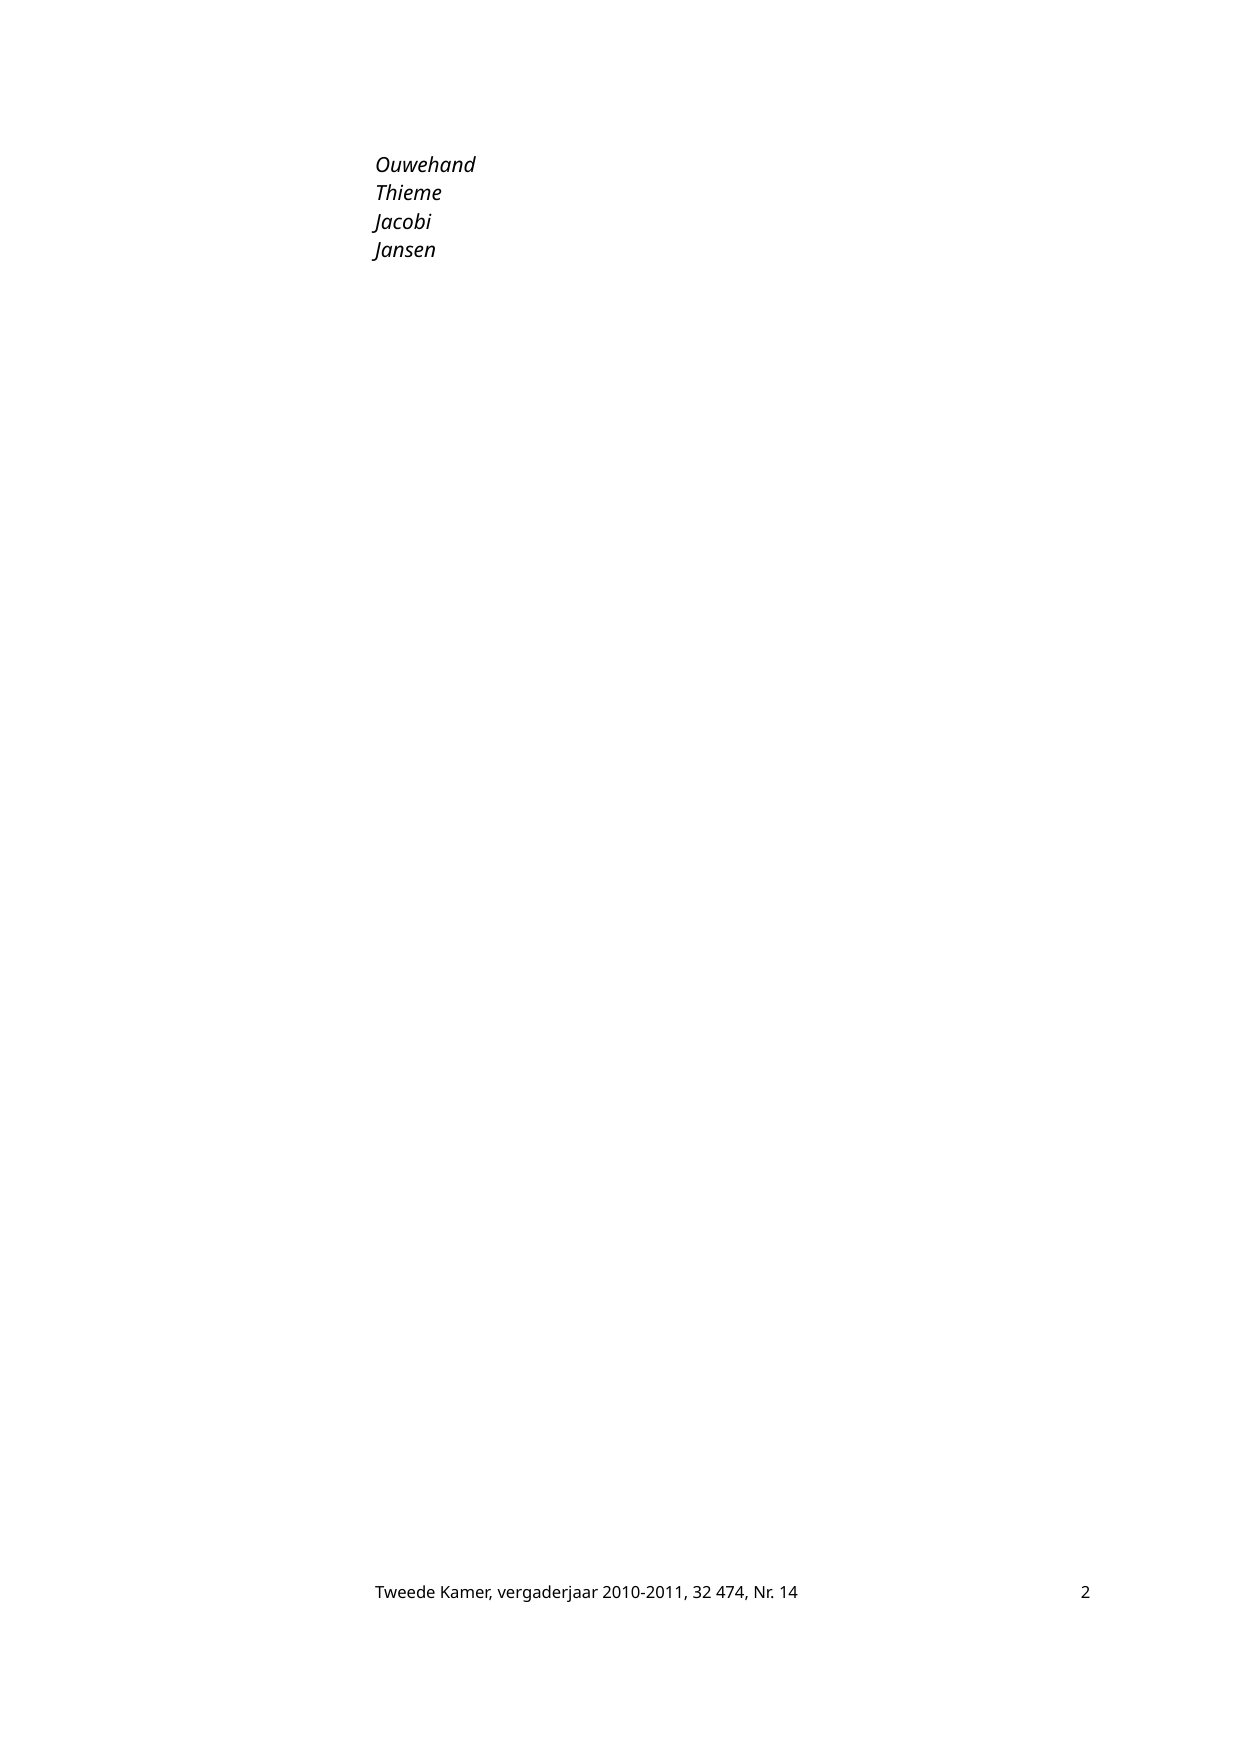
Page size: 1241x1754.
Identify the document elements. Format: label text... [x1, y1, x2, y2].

text Jansen [375, 235, 1090, 264]
text Thieme [375, 178, 1090, 207]
text Ouwehand [375, 150, 1090, 178]
text Jacobi [375, 207, 1090, 235]
